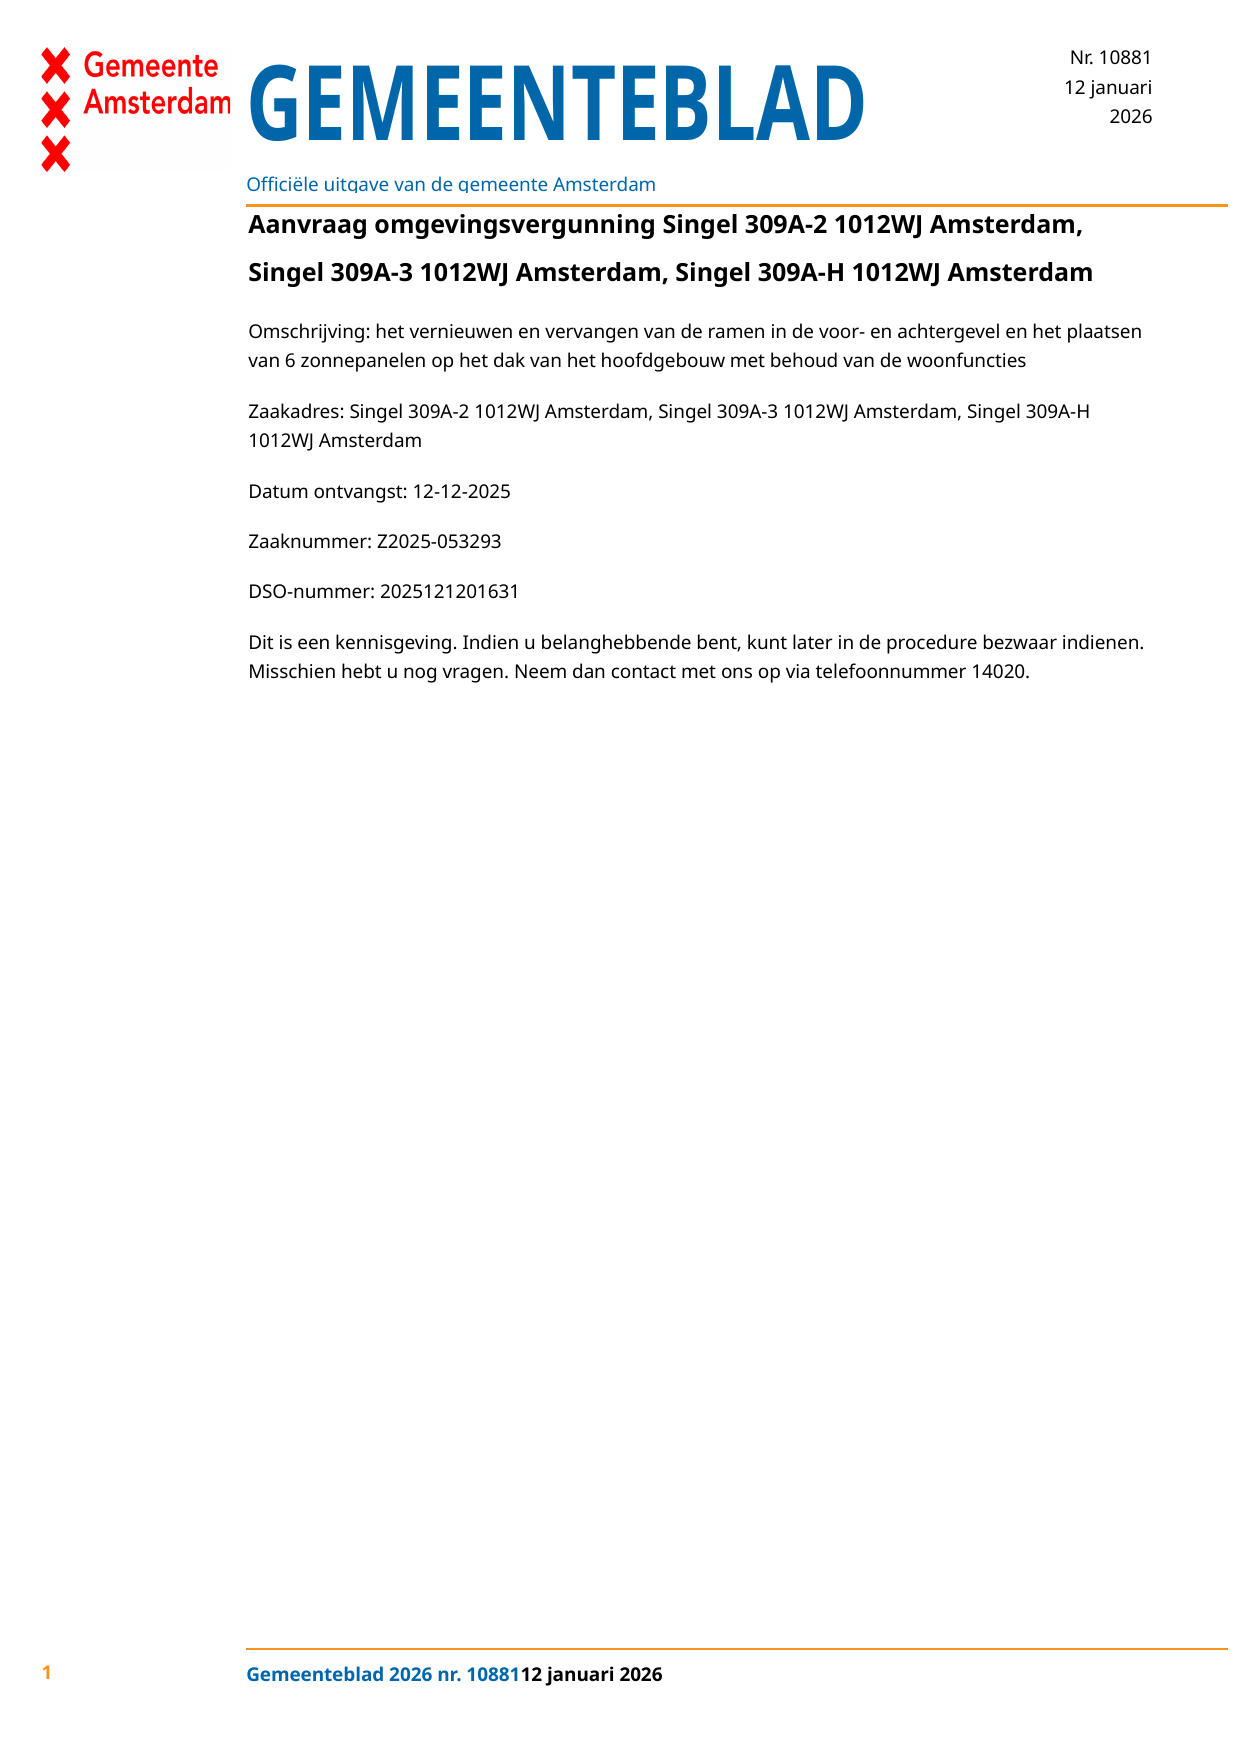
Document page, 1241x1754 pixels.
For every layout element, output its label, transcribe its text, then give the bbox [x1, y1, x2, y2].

text Dit is een kennisgeving. Indien u belanghebbende bent, kunt later in de procedure bezwaar indienen. Misschien hebt u nog vragen. Neem dan contact met ons op via telefoonnummer 14020. [248, 629, 1152, 684]
text Aanvraag omgevingsvergunning Singel 309A-2 1012WJ Amsterdam, Singel 309A-3 1012WJ Amsterdam, Singel 309A-H 1012WJ Amsterdam [248, 207, 1152, 288]
text Datum ontvangst: 12-12-2025 [248, 478, 1152, 504]
text Zaakadres: Singel 309A-2 1012WJ Amsterdam, Singel 309A-3 1012WJ Amsterdam, Singel 309A-H 1012WJ Amsterdam [248, 398, 1152, 453]
text Omschrijving: het vernieuwen en vervangen van de ramen in de voor- en achtergevel en het plaatsen van 6 zonnepanelen op het dak van het hoofdgebouw met behoud van de woonfuncties [248, 318, 1152, 373]
text DSO-nummer: 2025121201631 [248, 579, 1152, 604]
text Zaaknummer: Z2025-053293 [248, 528, 1152, 554]
picture [41, 47, 231, 172]
